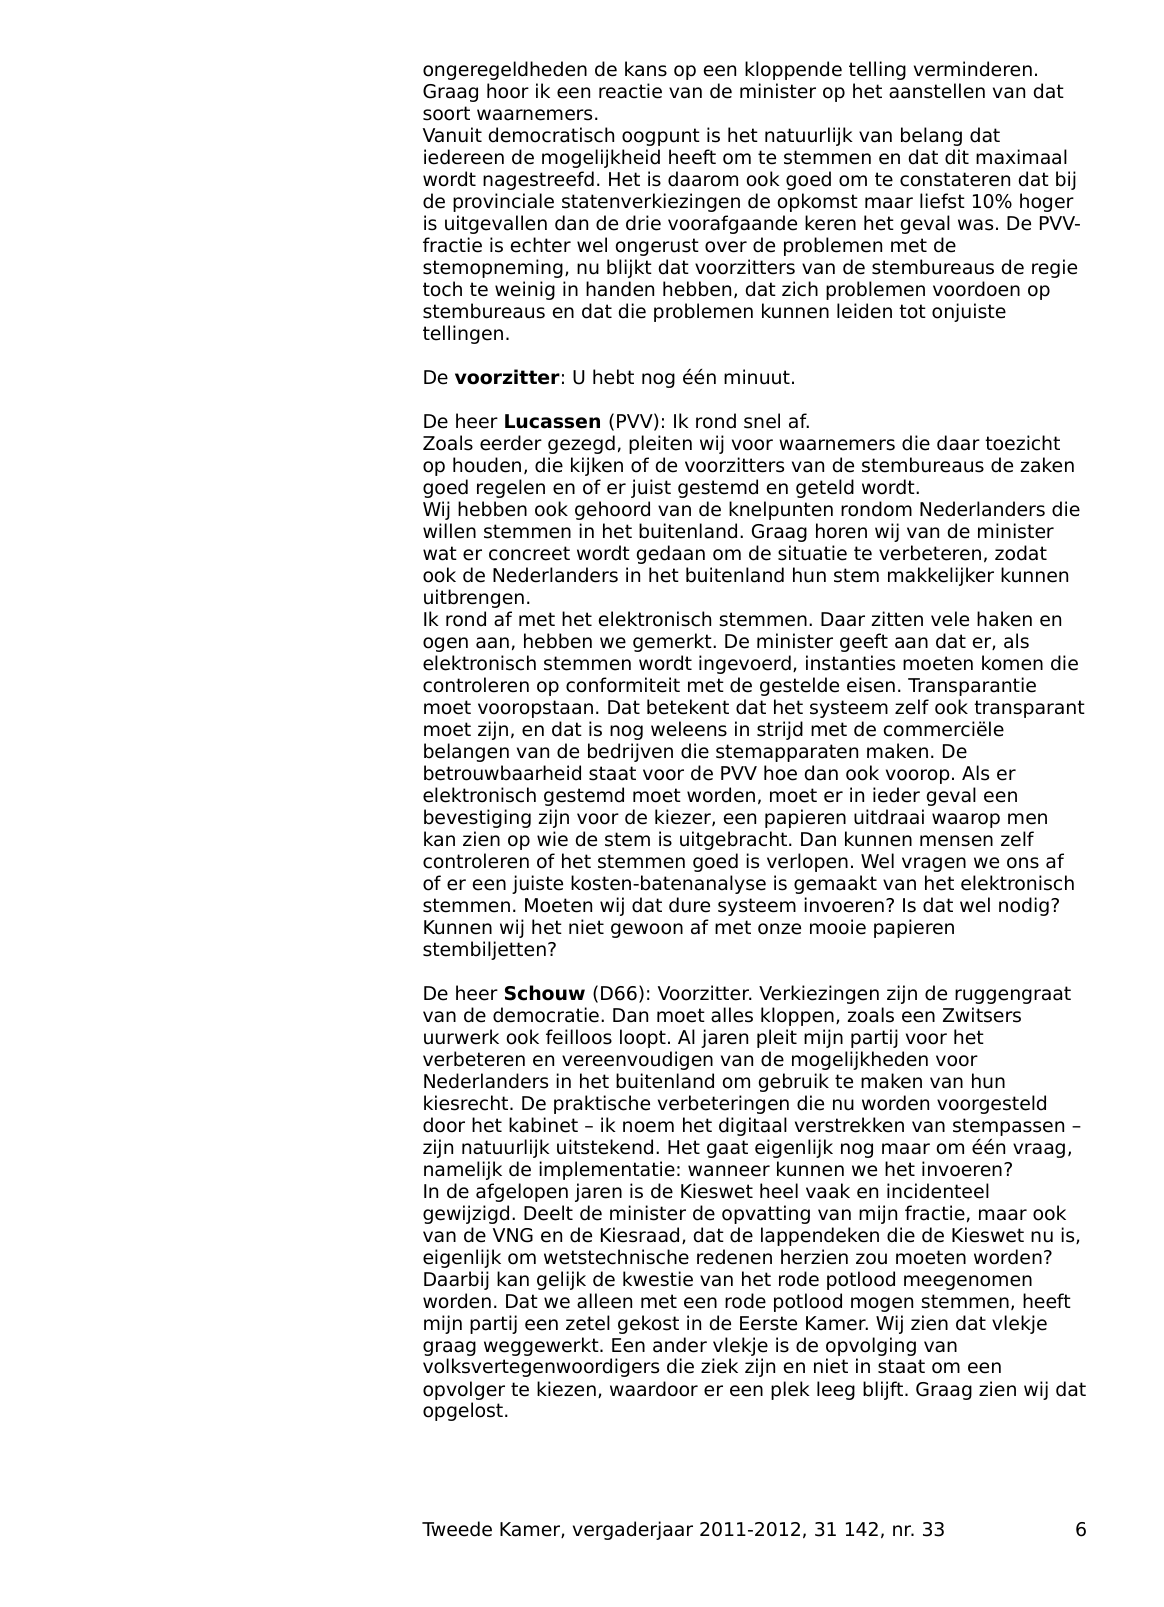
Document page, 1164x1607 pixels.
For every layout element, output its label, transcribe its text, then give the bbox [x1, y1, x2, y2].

text Vanuit democratisch oogpunt is het natuurlijk van belang dat iedereen de mogelijkheid heeft om te stemmen en dat dit maximaal wordt nagestreefd. Het is daarom ook goed om te constateren dat bij de provinciale statenverkiezingen de opkomst maar liefst 10% hoger is uitgevallen dan de drie voorafgaande keren het geval was. De PVV-fractie is echter wel ongerust over de problemen met de stemopneming, nu blijkt dat voorzitters van de stembureaus de regie toch te weinig in handen hebben, dat zich problemen voordoen op stembureaus en dat die problemen kunnen leiden tot onjuiste tellingen. [422, 125, 1087, 345]
text Wij hebben ook gehoord van de knelpunten rondom Nederlanders die willen stemmen in het buitenland. Graag horen wij van de minister wat er concreet wordt gedaan om de situatie te verbeteren, zodat ook de Nederlanders in het buitenland hun stem makkelijker kunnen uitbrengen. [422, 499, 1087, 609]
text ongeregeldheden de kans op een kloppende telling verminderen. Graag hoor ik een reactie van de minister op het aanstellen van dat soort waarnemers. [422, 59, 1087, 125]
text Ik rond af met het elektronisch stemmen. Daar zitten vele haken en ogen aan, hebben we gemerkt. De minister geeft aan dat er, als elektronisch stemmen wordt ingevoerd, instanties moeten komen die controleren op conformiteit met de gestelde eisen. Transparantie moet vooropstaan. Dat betekent dat het systeem zelf ook transparant moet zijn, en dat is nog weleens in strijd met de commerciële belangen van de bedrijven die stemapparaten maken. De betrouwbaarheid staat voor de PVV hoe dan ook voorop. Als er elektronisch gestemd moet worden, moet er in ieder geval een bevestiging zijn voor de kiezer, een papieren uitdraai waarop men kan zien op wie de stem is uitgebracht. Dan kunnen mensen zelf controleren of het stemmen goed is verlopen. Wel vragen we ons af of er een juiste kosten-batenanalyse is gemaakt van het elektronisch stemmen. Moeten wij dat dure systeem invoeren? Is dat wel nodig? Kunnen wij het niet gewoon af met onze mooie papieren stembiljetten? [422, 609, 1087, 961]
text De heer Lucassen (PVV): Ik rond snel af. [422, 411, 1087, 433]
text De heer Schouw (D66): Voorzitter. Verkiezingen zijn de ruggengraat van de democratie. Dan moet alles kloppen, zoals een Zwitsers uurwerk ook feilloos loopt. Al jaren pleit mijn partij voor het verbeteren en vereenvoudigen van de mogelijkheden voor Nederlanders in het buitenland om gebruik te maken van hun kiesrecht. De praktische verbeteringen die nu worden voorgesteld door het kabinet – ik noem het digitaal verstrekken van stempassen – zijn natuurlijk uitstekend. Het gaat eigenlijk nog maar om één vraag, namelijk de implementatie: wanneer kunnen we het invoeren? [422, 983, 1087, 1181]
text Zoals eerder gezegd, pleiten wij voor waarnemers die daar toezicht op houden, die kijken of de voorzitters van de stembureaus de zaken goed regelen en of er juist gestemd en geteld wordt. [422, 433, 1087, 499]
text In de afgelopen jaren is de Kieswet heel vaak en incidenteel gewijzigd. Deelt de minister de opvatting van mijn fractie, maar ook van de VNG en de Kiesraad, dat de lappendeken die de Kieswet nu is, eigenlijk om wetstechnische redenen herzien zou moeten worden? Daarbij kan gelijk de kwestie van het rode potlood meegenomen worden. Dat we alleen met een rode potlood mogen stemmen, heeft mijn partij een zetel gekost in de Eerste Kamer. Wij zien dat vlekje graag weggewerkt. Een ander vlekje is de opvolging van volksvertegenwoordigers die ziek zijn en niet in staat om een opvolger te kiezen, waardoor er een plek leeg blijft. Graag zien wij dat opgelost. [422, 1181, 1087, 1422]
text De voorzitter: U hebt nog één minuut. [422, 367, 1087, 389]
